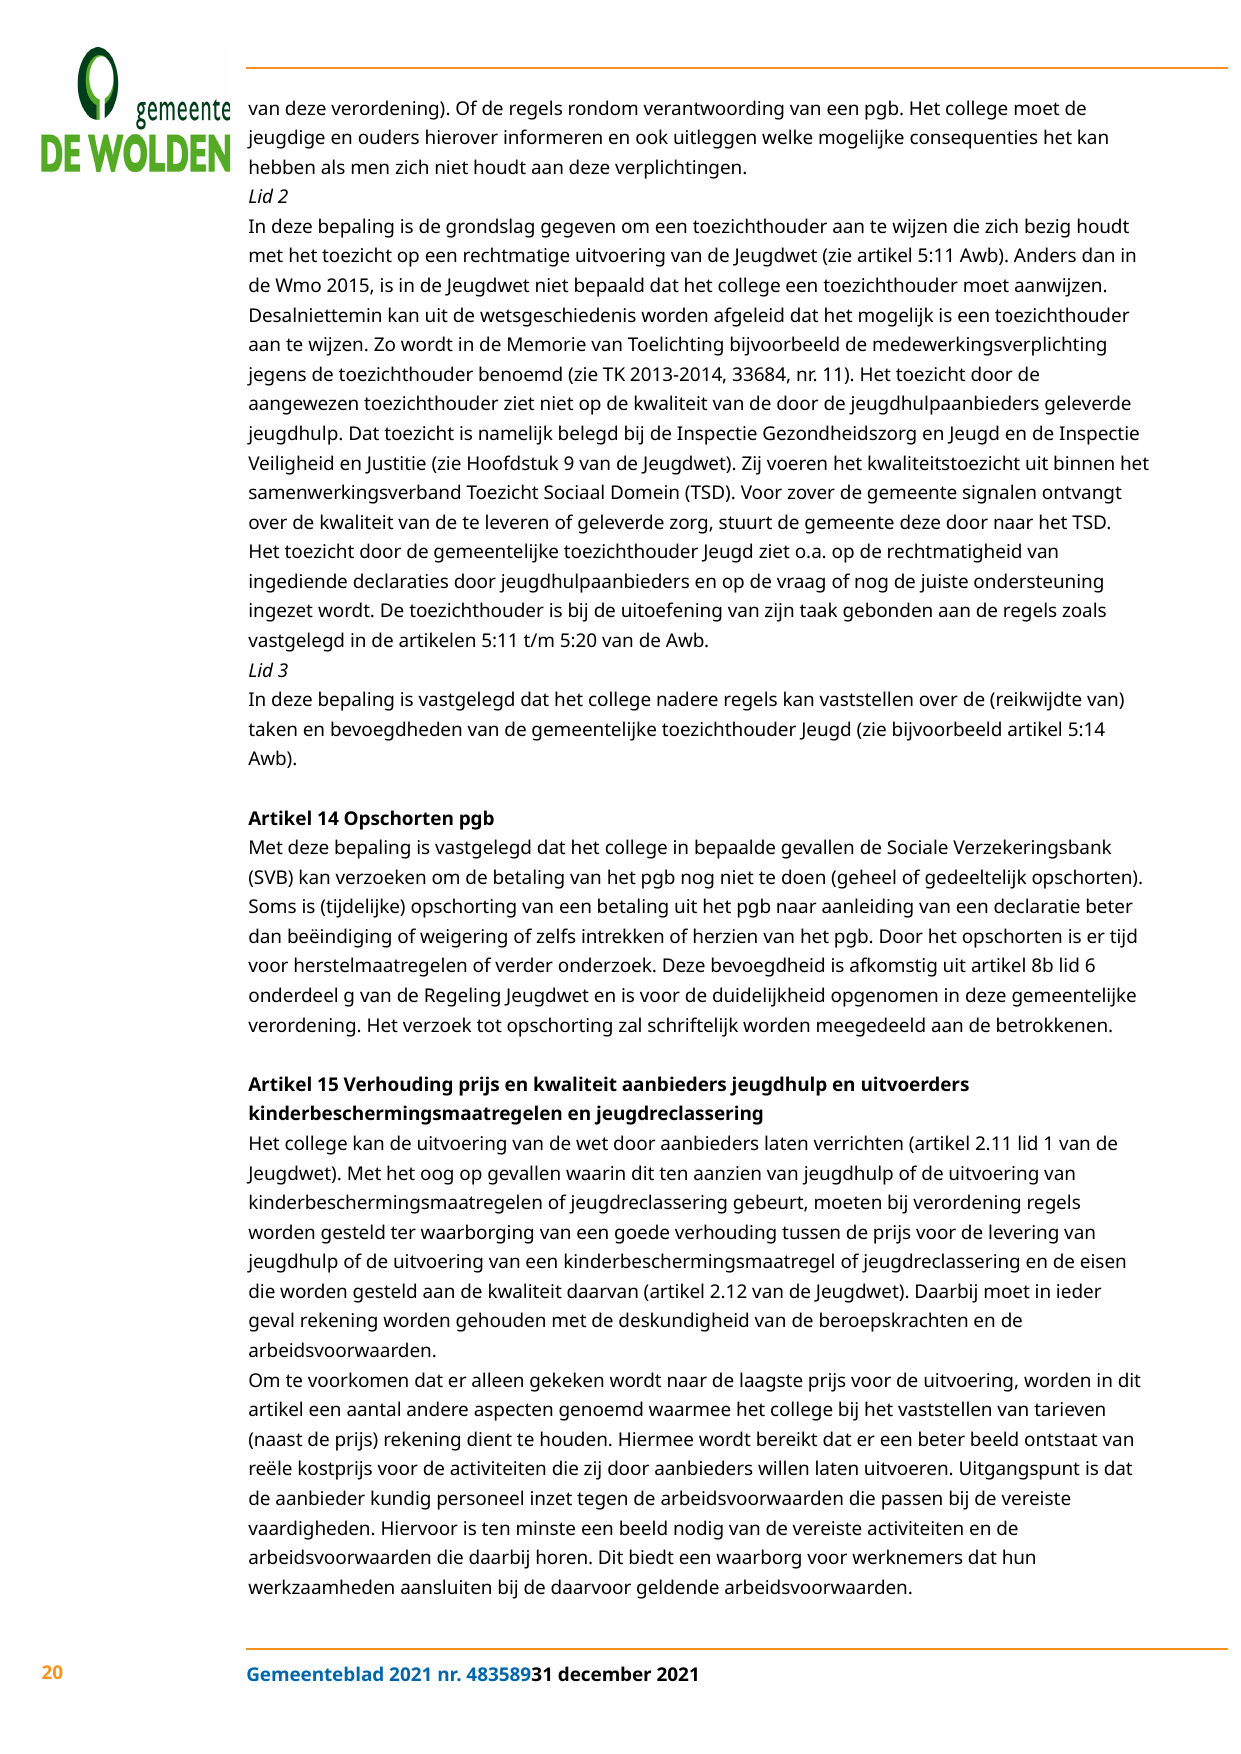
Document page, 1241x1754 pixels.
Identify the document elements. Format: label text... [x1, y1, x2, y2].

text Lid 2 [248, 183, 1152, 209]
text Het college kan de uitvoering van de wet door aanbieders laten verrichten (artikel 2.11 lid 1 van de Jeugdwet). Met het oog op gevallen waarin dit ten aanzien van jeugdhulp of de uitvoering van kinderbeschermingsmaatregelen of jeugdreclassering gebeurt, moeten bij verordening regels worden gesteld ter waarborging van een goede verhouding tussen de prijs voor de levering van jeugdhulp of de uitvoering van een kinderbeschermingsmaatregel of jeugdreclassering en de eisen die worden gesteld aan de kwaliteit daarvan (artikel 2.12 van de Jeugdwet). Daarbij moet in ieder geval rekening worden gehouden met de deskundigheid van de beroepskrachten en de arbeidsvoorwaarden. [248, 1130, 1152, 1363]
text Artikel 14 Opschorten pgb [248, 805, 1152, 831]
text In deze bepaling is de grondslag gegeven om een toezichthouder aan te wijzen die zich bezig houdt met het toezicht op een rechtmatige uitvoering van de Jeugdwet (zie artikel 5:11 Awb). Anders dan in de Wmo 2015, is in de Jeugdwet niet bepaald dat het college een toezichthouder moet aanwijzen. Desalniettemin kan uit de wetsgeschiedenis worden afgeleid dat het mogelijk is een toezichthouder aan te wijzen. Zo wordt in de Memorie van Toelichting bijvoorbeeld de medewerkingsverplichting jegens de toezichthouder benoemd (zie TK 2013-2014, 33684, nr. 11). Het toezicht door de aangewezen toezichthouder ziet niet op de kwaliteit van de door de jeugdhulpaanbieders geleverde jeugdhulp. Dat toezicht is namelijk belegd bij de Inspectie Gezondheidszorg en Jeugd en de Inspectie Veiligheid en Justitie (zie Hoofdstuk 9 van de Jeugdwet). Zij voeren het kwaliteitstoezicht uit binnen het samenwerkingsverband Toezicht Sociaal Domein (TSD). Voor zover de gemeente signalen ontvangt over de kwaliteit van de te leveren of geleverde zorg, stuurt de gemeente deze door naar het TSD. [248, 213, 1152, 535]
text Om te voorkomen dat er alleen gekeken wordt naar de laagste prijs voor de uitvoering, worden in dit artikel een aantal andere aspecten genoemd waarmee het college bij het vaststellen van tarieven (naast de prijs) rekening dient te houden. Hiermee wordt bereikt dat er een beter beeld ontstaat van reële kostprijs voor de activiteiten die zij door aanbieders willen laten uitvoeren. Uitgangspunt is dat de aanbieder kundig personeel inzet tegen de arbeidsvoorwaarden die passen bij de vereiste vaardigheden. Hiervoor is ten minste een beeld nodig van de vereiste activiteiten en de arbeidsvoorwaarden die daarbij horen. Dit biedt een waarborg voor werknemers dat hun werkzaamheden aansluiten bij de daarvoor geldende arbeidsvoorwaarden. [248, 1367, 1152, 1600]
text Lid 3 [248, 657, 1152, 683]
text van deze verordening). Of de regels rondom verantwoording van een pgb. Het college moet de jeugdige en ouders hierover informeren en ook uitleggen welke mogelijke consequenties het kan hebben als men zich niet houdt aan deze verplichtingen. [248, 95, 1152, 180]
text In deze bepaling is vastgelegd dat het college nadere regels kan vaststellen over de (reikwijdte van) taken en bevoegdheden van de gemeentelijke toezichthouder Jeugd (zie bijvoorbeeld artikel 5:14 Awb). [248, 686, 1152, 771]
text Met deze bepaling is vastgelegd dat het college in bepaalde gevallen de Sociale Verzekeringsbank (SVB) kan verzoeken om de betaling van het pgb nog niet te doen (geheel of gedeeltelijk opschorten). Soms is (tijdelijke) opschorting van een betaling uit het pgb naar aanleiding van een declaratie beter dan beëindiging of weigering of zelfs intrekken of herzien van het pgb. Door het opschorten is er tijd voor herstelmaatregelen of verder onderzoek. Deze bevoegdheid is afkomstig uit artikel 8b lid 6 onderdeel g van de Regeling Jeugdwet en is voor de duidelijkheid opgenomen in deze gemeentelijke verordening. Het verzoek tot opschorting zal schriftelijk worden meegedeeld aan de betrokkenen. [248, 834, 1152, 1038]
text Het toezicht door de gemeentelijke toezichthouder Jeugd ziet o.a. op de rechtmatigheid van ingediende declaraties door jeugdhulpaanbieders en op de vraag of nog de juiste ondersteuning ingezet wordt. De toezichthouder is bij de uitoefening van zijn taak gebonden aan de regels zoals vastgelegd in de artikelen 5:11 t/m 5:20 van de Awb. [248, 538, 1152, 653]
picture [41, 47, 231, 172]
text Artikel 15 Verhouding prijs en kwaliteit aanbieders jeugdhulp en uitvoerders kinderbeschermingsmaatregelen en jeugdreclassering [248, 1071, 1152, 1126]
